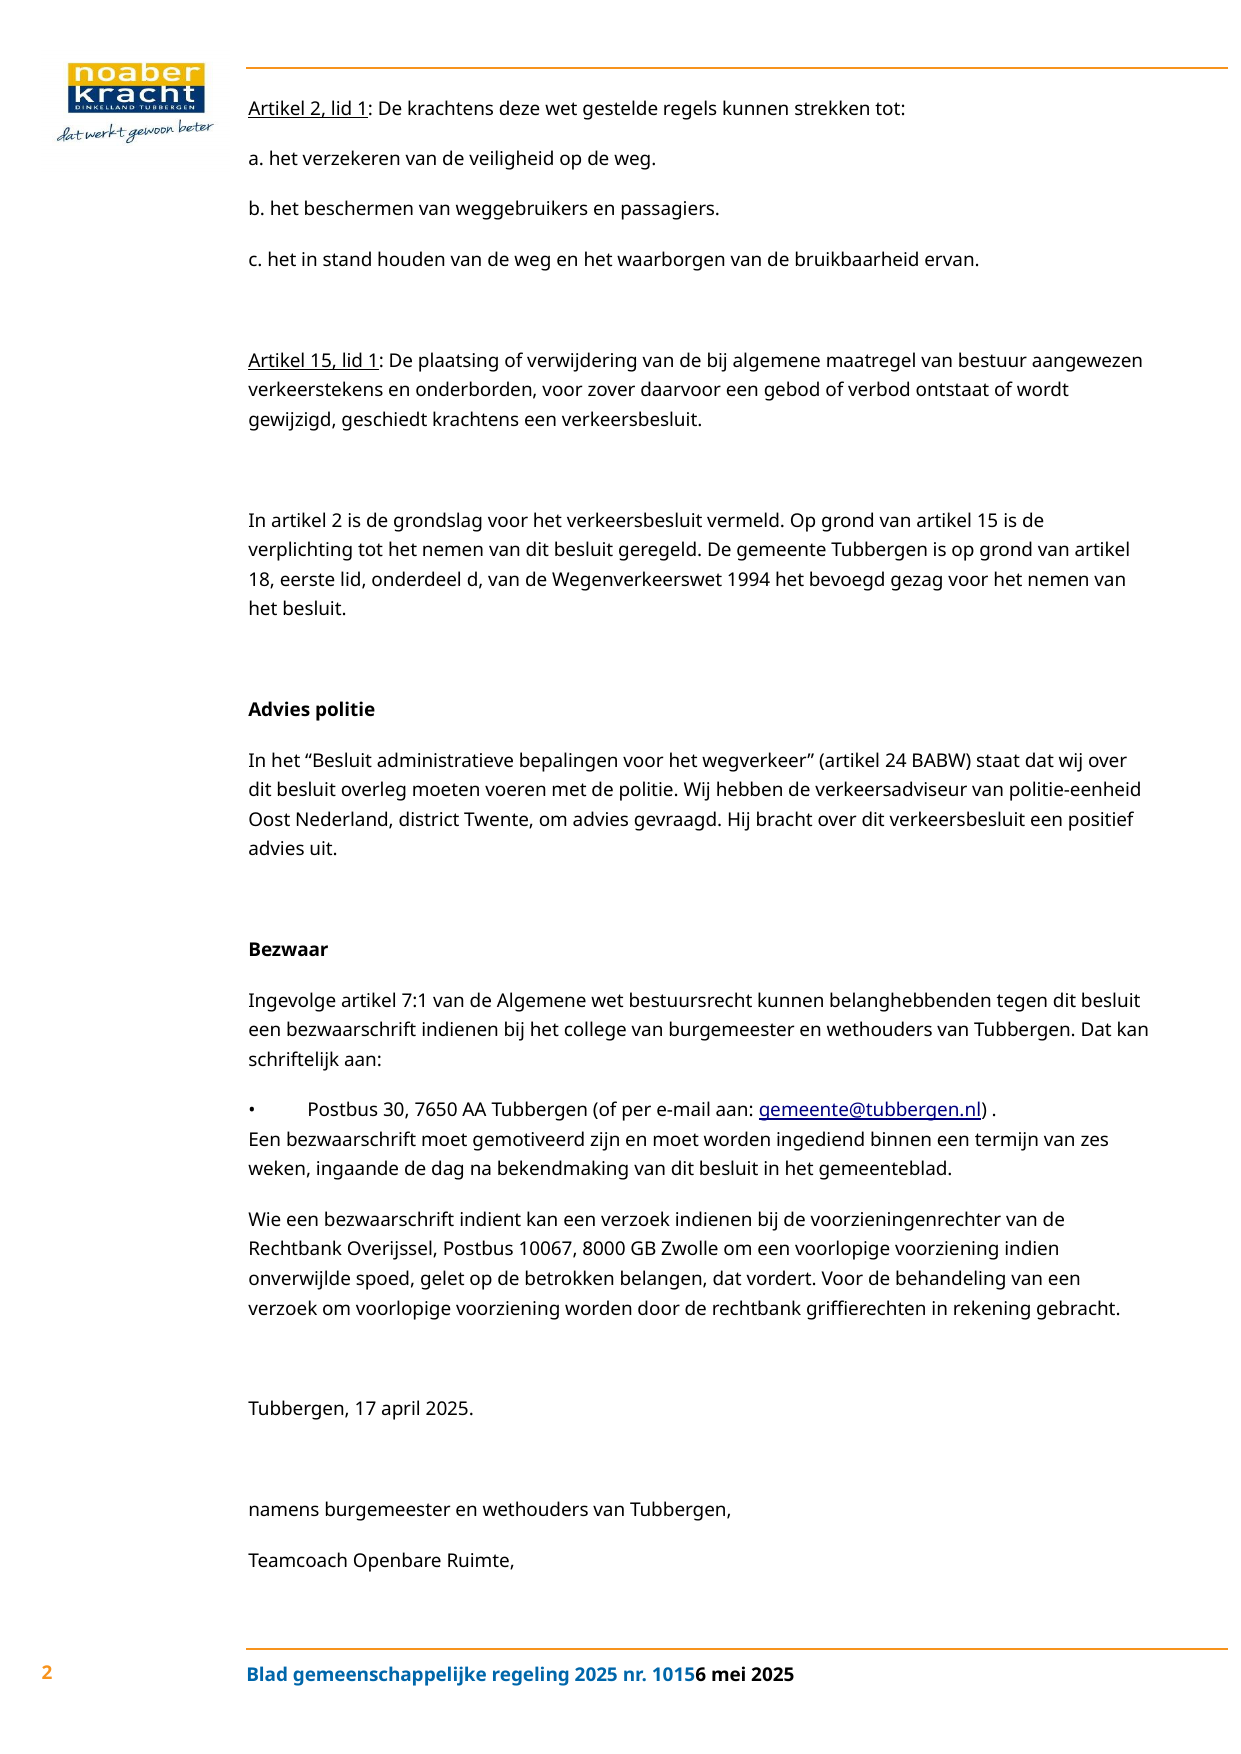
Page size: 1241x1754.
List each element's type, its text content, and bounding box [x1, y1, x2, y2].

text Ingevolge artikel 7:1 van de Algemene wet bestuursrecht kunnen belanghebbenden tegen dit besluit een bezwaarschrift indienen bij het college van burgemeester en wethouders van Tubbergen. Dat kan schriftelijk aan: [248, 987, 1152, 1072]
text a. het verzekeren van de veiligheid op de weg. [248, 145, 1152, 171]
text Advies politie [248, 696, 1152, 722]
text c. het in stand houden van de weg en het waarborgen van de bruikbaarheid ervan. [248, 246, 1152, 272]
text In het “Besluit administratieve bepalingen voor het wegverkeer” (artikel 24 BABW) staat dat wij over dit besluit overleg moeten voeren met de politie. Wij hebben de verkeersadviseur van politie-eenheid Oost Nederland, district Twente, om advies gevraagd. Hij bracht over dit verkeersbesluit een positief advies uit. [248, 747, 1152, 861]
text Bezwaar [248, 936, 1152, 962]
text Tubbergen, 17 april 2025. [248, 1396, 1152, 1421]
text Teamcoach Openbare Ruimte, [248, 1547, 1152, 1573]
text In artikel 2 is de grondslag voor het verkeersbesluit vermeld. Op grond van artikel 15 is de verplichting tot het nemen van dit besluit geregeld. De gemeente Tubbergen is op grond van artikel 18, eerste lid, onderdeel d, van de Wegenverkeerswet 1994 het bevoegd gezag voor het nemen van het besluit. [248, 507, 1152, 621]
text Een bezwaarschrift moet gemotiveerd zijn en moet worden ingediend binnen een termijn van zes weken, ingaande de dag na bekendmaking van dit besluit in het gemeenteblad. [248, 1126, 1152, 1181]
picture [41, 47, 231, 172]
text namens burgemeester en wethouders van Tubbergen, [248, 1496, 1152, 1522]
text b. het beschermen van weggebruikers en passagiers. [248, 196, 1152, 221]
text Artikel 15, lid 1: De plaatsing of verwijdering van de bij algemene maatregel van bestuur aangewezen verkeerstekens en onderborden, voor zover daarvoor een gebod of verbod ontstaat of wordt gewijzigd, geschiedt krachtens een verkeersbesluit. [248, 347, 1152, 432]
list Postbus 30, 7650 AA Tubbergen (of per e-mail aan: gemeente@tubbergen.nl) . [248, 1096, 1152, 1122]
text Artikel 2, lid 1: De krachtens deze wet gestelde regels kunnen strekken tot: [248, 95, 1152, 121]
text Wie een bezwaarschrift indient kan een verzoek indienen bij de voorzieningenrechter van de Rechtbank Overijssel, Postbus 10067, 8000 GB Zwolle om een voorlopige voorziening indien onverwijlde spoed, gelet op de betrokken belangen, dat vordert. Voor de behandeling van een verzoek om voorlopige voorziening worden door de rechtbank griffierechten in rekening gebracht. [248, 1206, 1152, 1321]
